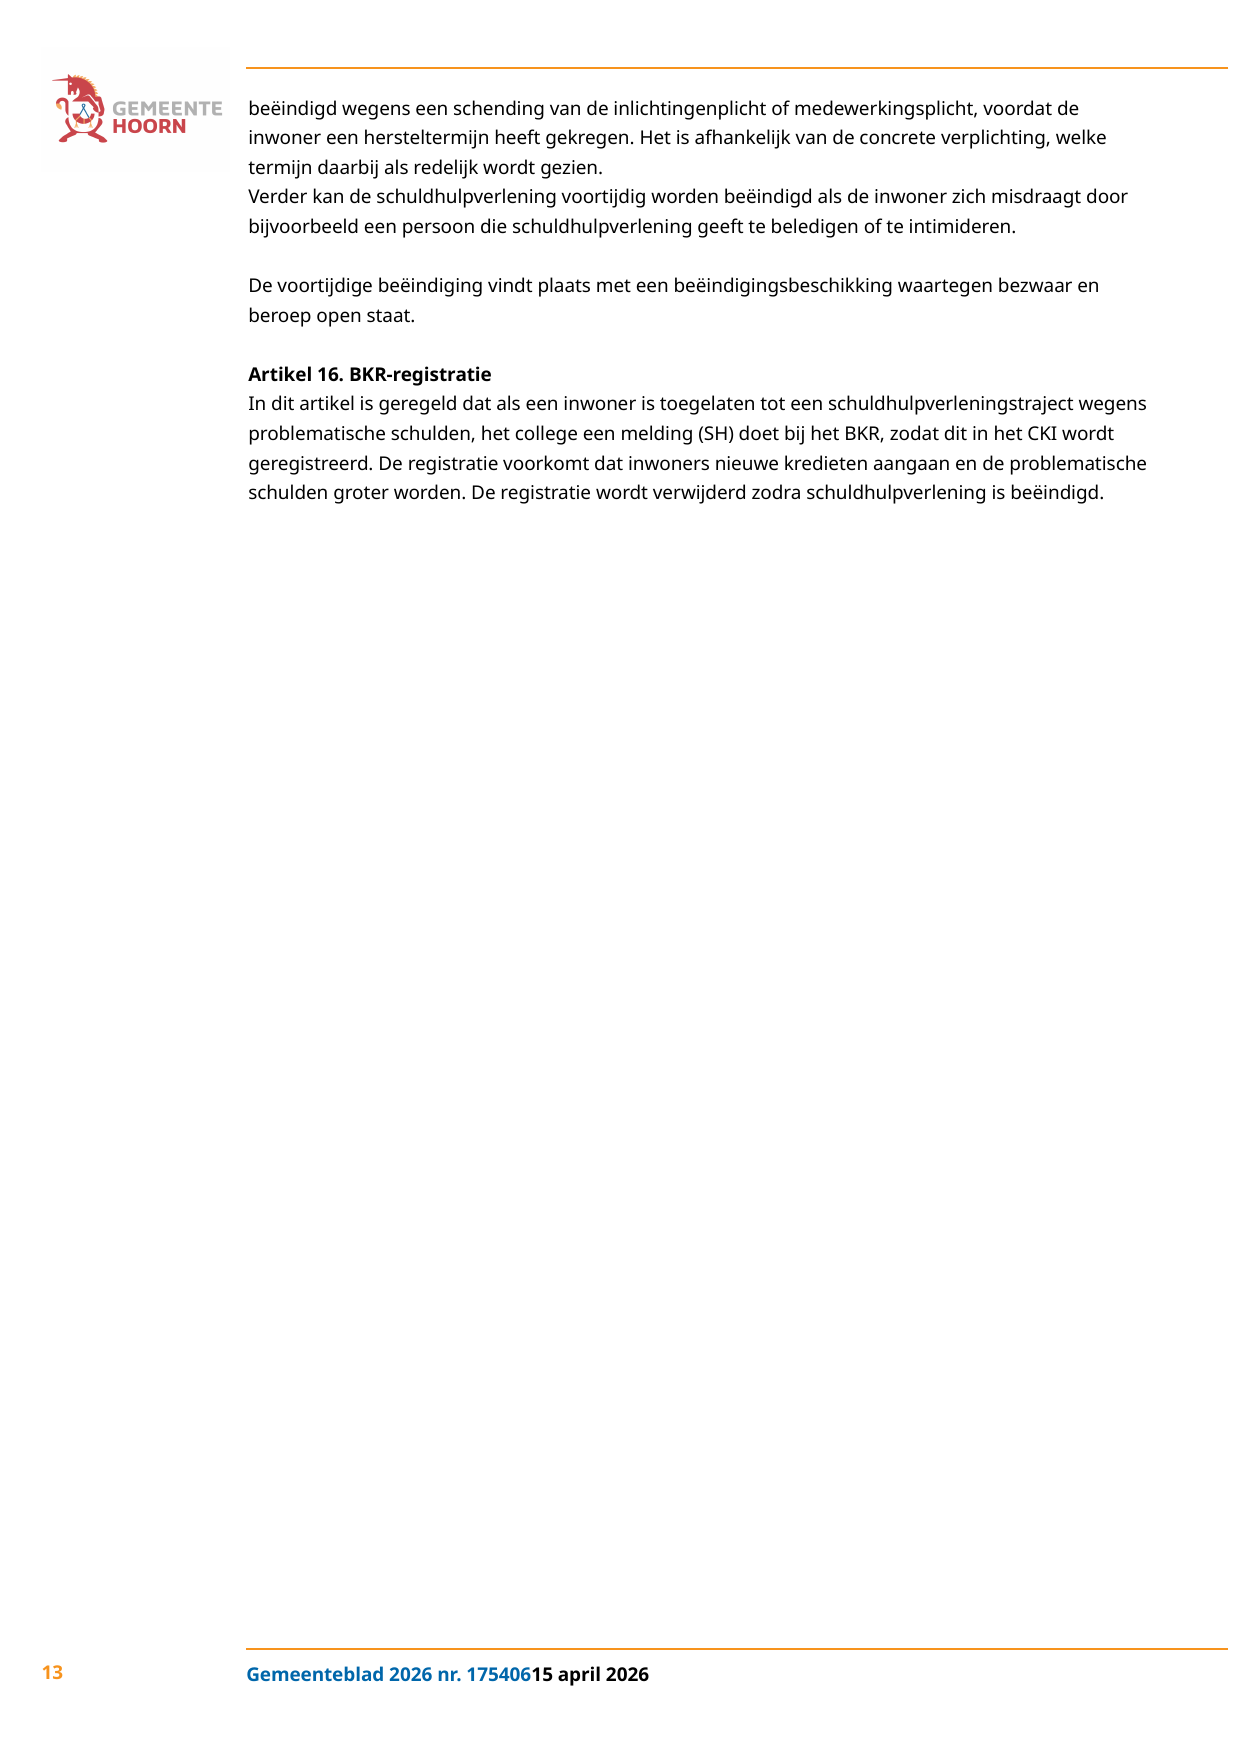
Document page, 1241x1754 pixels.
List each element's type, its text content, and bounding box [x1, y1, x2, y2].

text De voortijdige beëindiging vindt plaats met een beëindigingsbeschikking waartegen bezwaar en beroep open staat. [248, 272, 1152, 328]
picture [41, 47, 231, 172]
text Verder kan de schuldhulpverlening voortijdig worden beëindigd als de inwoner zich misdraagt door bijvoorbeeld een persoon die schuldhulpverlening geeft te beledigen of te intimideren. [248, 183, 1152, 239]
text In dit artikel is geregeld dat als een inwoner is toegelaten tot een schuldhulpverleningstraject wegens problematische schulden, het college een melding (SH) doet bij het BKR, zodat dit in het CKI wordt geregistreerd. De registratie voorkomt dat inwoners nieuwe kredieten aangaan en de problematische schulden groter worden. De registratie wordt verwijderd zodra schuldhulpverlening is beëindigd. [248, 391, 1152, 505]
text Artikel 16. BKR-registratie [248, 361, 1152, 387]
text beëindigd wegens een schending van de inlichtingenplicht of medewerkingsplicht, voordat de inwoner een hersteltermijn heeft gekregen. Het is afhankelijk van de concrete verplichting, welke termijn daarbij als redelijk wordt gezien. [248, 95, 1152, 180]
